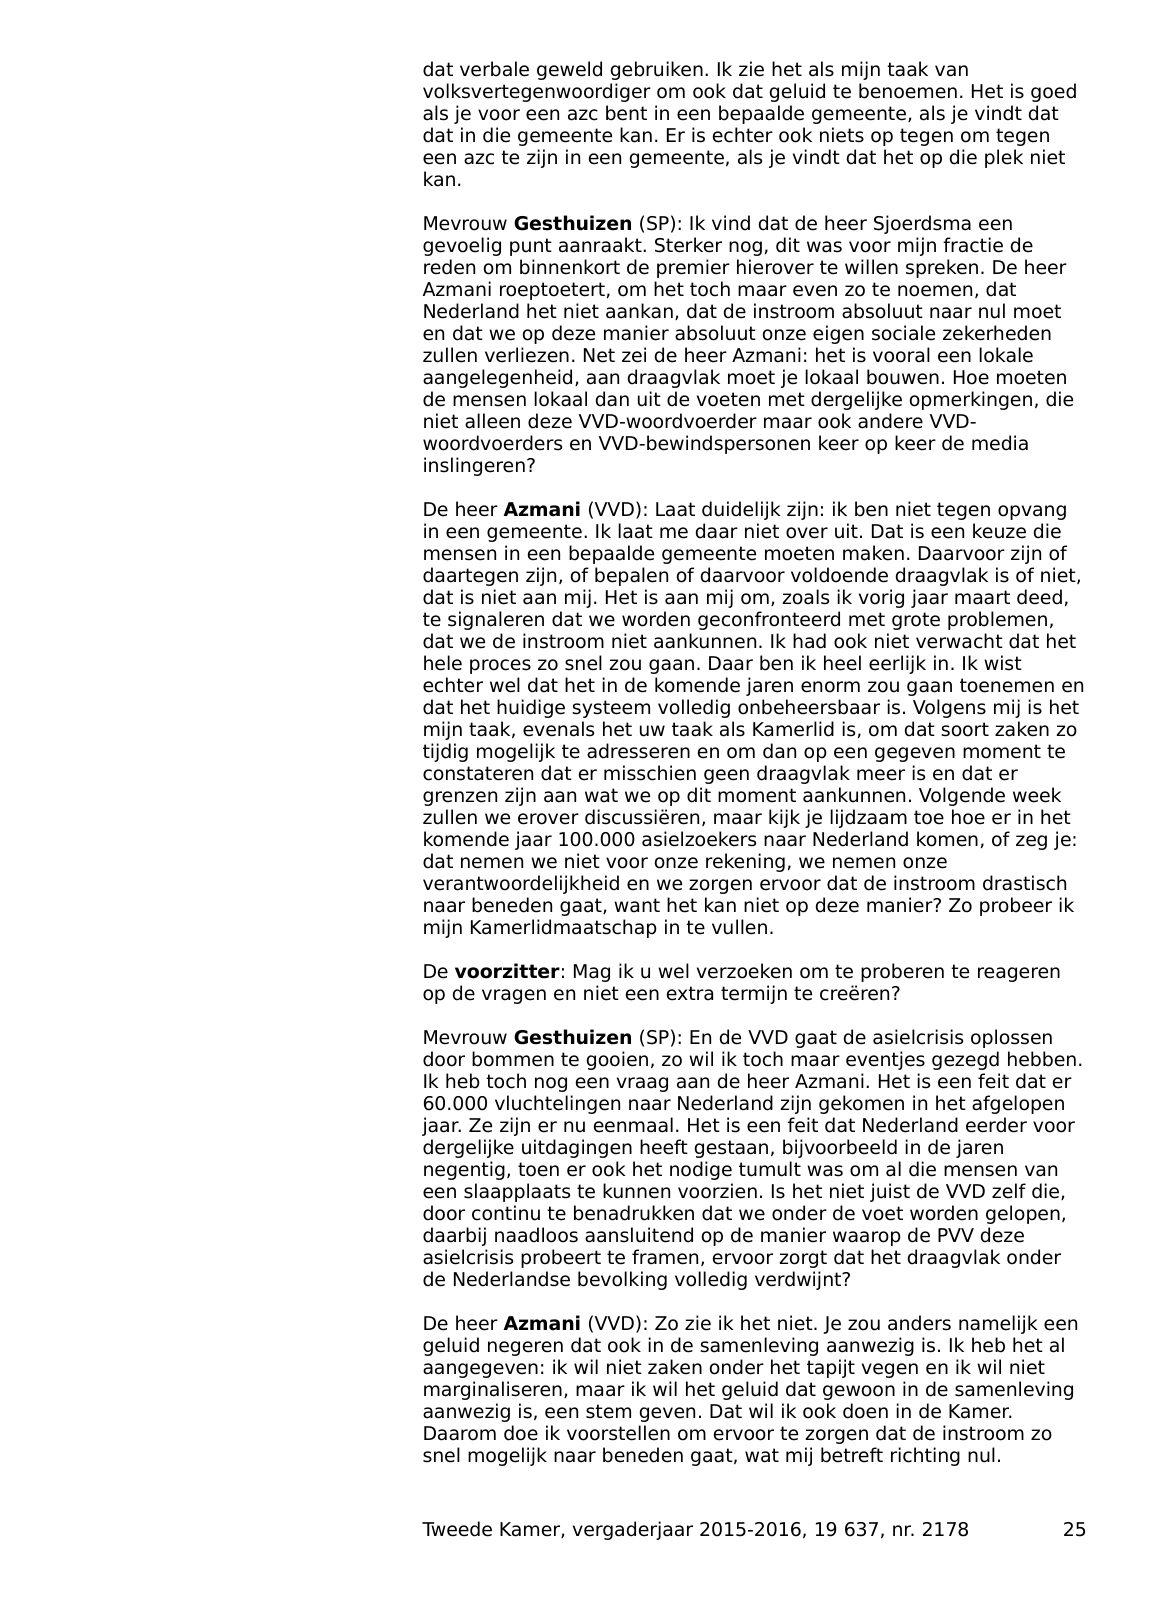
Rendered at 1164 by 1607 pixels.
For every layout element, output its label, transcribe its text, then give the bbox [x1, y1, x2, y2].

text dat verbale geweld gebruiken. Ik zie het als mijn taak van volksvertegenwoordiger om ook dat geluid te benoemen. Het is goed als je voor een azc bent in een bepaalde gemeente, als je vindt dat dat in die gemeente kan. Er is echter ook niets op tegen om tegen een azc te zijn in een gemeente, als je vindt dat het op die plek niet kan. [422, 59, 1087, 191]
text Mevrouw Gesthuizen (SP): Ik vind dat de heer Sjoerdsma een gevoelig punt aanraakt. Sterker nog, dit was voor mijn fractie de reden om binnenkort de premier hierover te willen spreken. De heer Azmani roeptoetert, om het toch maar even zo te noemen, dat Nederland het niet aankan, dat de instroom absoluut naar nul moet en dat we op deze manier absoluut onze eigen sociale zekerheden zullen verliezen. Net zei de heer Azmani: het is vooral een lokale aangelegenheid, aan draagvlak moet je lokaal bouwen. Hoe moeten de mensen lokaal dan uit de voeten met dergelijke opmerkingen, die niet alleen deze VVD-woordvoerder maar ook andere VVD-woordvoerders en VVD-bewindspersonen keer op keer de media inslingeren? [422, 213, 1087, 477]
text De voorzitter: Mag ik u wel verzoeken om te proberen te reageren op de vragen en niet een extra termijn te creëren? [422, 961, 1087, 1005]
text De heer Azmani (VVD): Zo zie ik het niet. Je zou anders namelijk een geluid negeren dat ook in de samenleving aanwezig is. Ik heb het al aangegeven: ik wil niet zaken onder het tapijt vegen en ik wil niet marginaliseren, maar ik wil het geluid dat gewoon in de samenleving aanwezig is, een stem geven. Dat wil ik ook doen in de Kamer. Daarom doe ik voorstellen om ervoor te zorgen dat de instroom zo snel mogelijk naar beneden gaat, wat mij betreft richting nul. [422, 1313, 1087, 1467]
text De heer Azmani (VVD): Laat duidelijk zijn: ik ben niet tegen opvang in een gemeente. Ik laat me daar niet over uit. Dat is een keuze die mensen in een bepaalde gemeente moeten maken. Daarvoor zijn of daartegen zijn, of bepalen of daarvoor voldoende draagvlak is of niet, dat is niet aan mij. Het is aan mij om, zoals ik vorig jaar maart deed, te signaleren dat we worden geconfronteerd met grote problemen, dat we de instroom niet aankunnen. Ik had ook niet verwacht dat het hele proces zo snel zou gaan. Daar ben ik heel eerlijk in. Ik wist echter wel dat het in de komende jaren enorm zou gaan toenemen en dat het huidige systeem volledig onbeheersbaar is. Volgens mij is het mijn taak, evenals het uw taak als Kamerlid is, om dat soort zaken zo tijdig mogelijk te adresseren en om dan op een gegeven moment te constateren dat er misschien geen draagvlak meer is en dat er grenzen zijn aan wat we op dit moment aankunnen. Volgende week zullen we erover discussiëren, maar kijk je lijdzaam toe hoe er in het komende jaar 100.000 asielzoekers naar Nederland komen, of zeg je: dat nemen we niet voor onze rekening, we nemen onze verantwoordelijkheid en we zorgen ervoor dat de instroom drastisch naar beneden gaat, want het kan niet op deze manier? Zo probeer ik mijn Kamerlidmaatschap in te vullen. [422, 499, 1087, 939]
text Mevrouw Gesthuizen (SP): En de VVD gaat de asielcrisis oplossen door bommen te gooien, zo wil ik toch maar eventjes gezegd hebben. Ik heb toch nog een vraag aan de heer Azmani. Het is een feit dat er 60.000 vluchtelingen naar Nederland zijn gekomen in het afgelopen jaar. Ze zijn er nu eenmaal. Het is een feit dat Nederland eerder voor dergelijke uitdagingen heeft gestaan, bijvoorbeeld in de jaren negentig, toen er ook het nodige tumult was om al die mensen van een slaapplaats te kunnen voorzien. Is het niet juist de VVD zelf die, door continu te benadrukken dat we onder de voet worden gelopen, daarbij naadloos aansluitend op de manier waarop de PVV deze asielcrisis probeert te framen, ervoor zorgt dat het draagvlak onder de Nederlandse bevolking volledig verdwijnt? [422, 1027, 1087, 1291]
